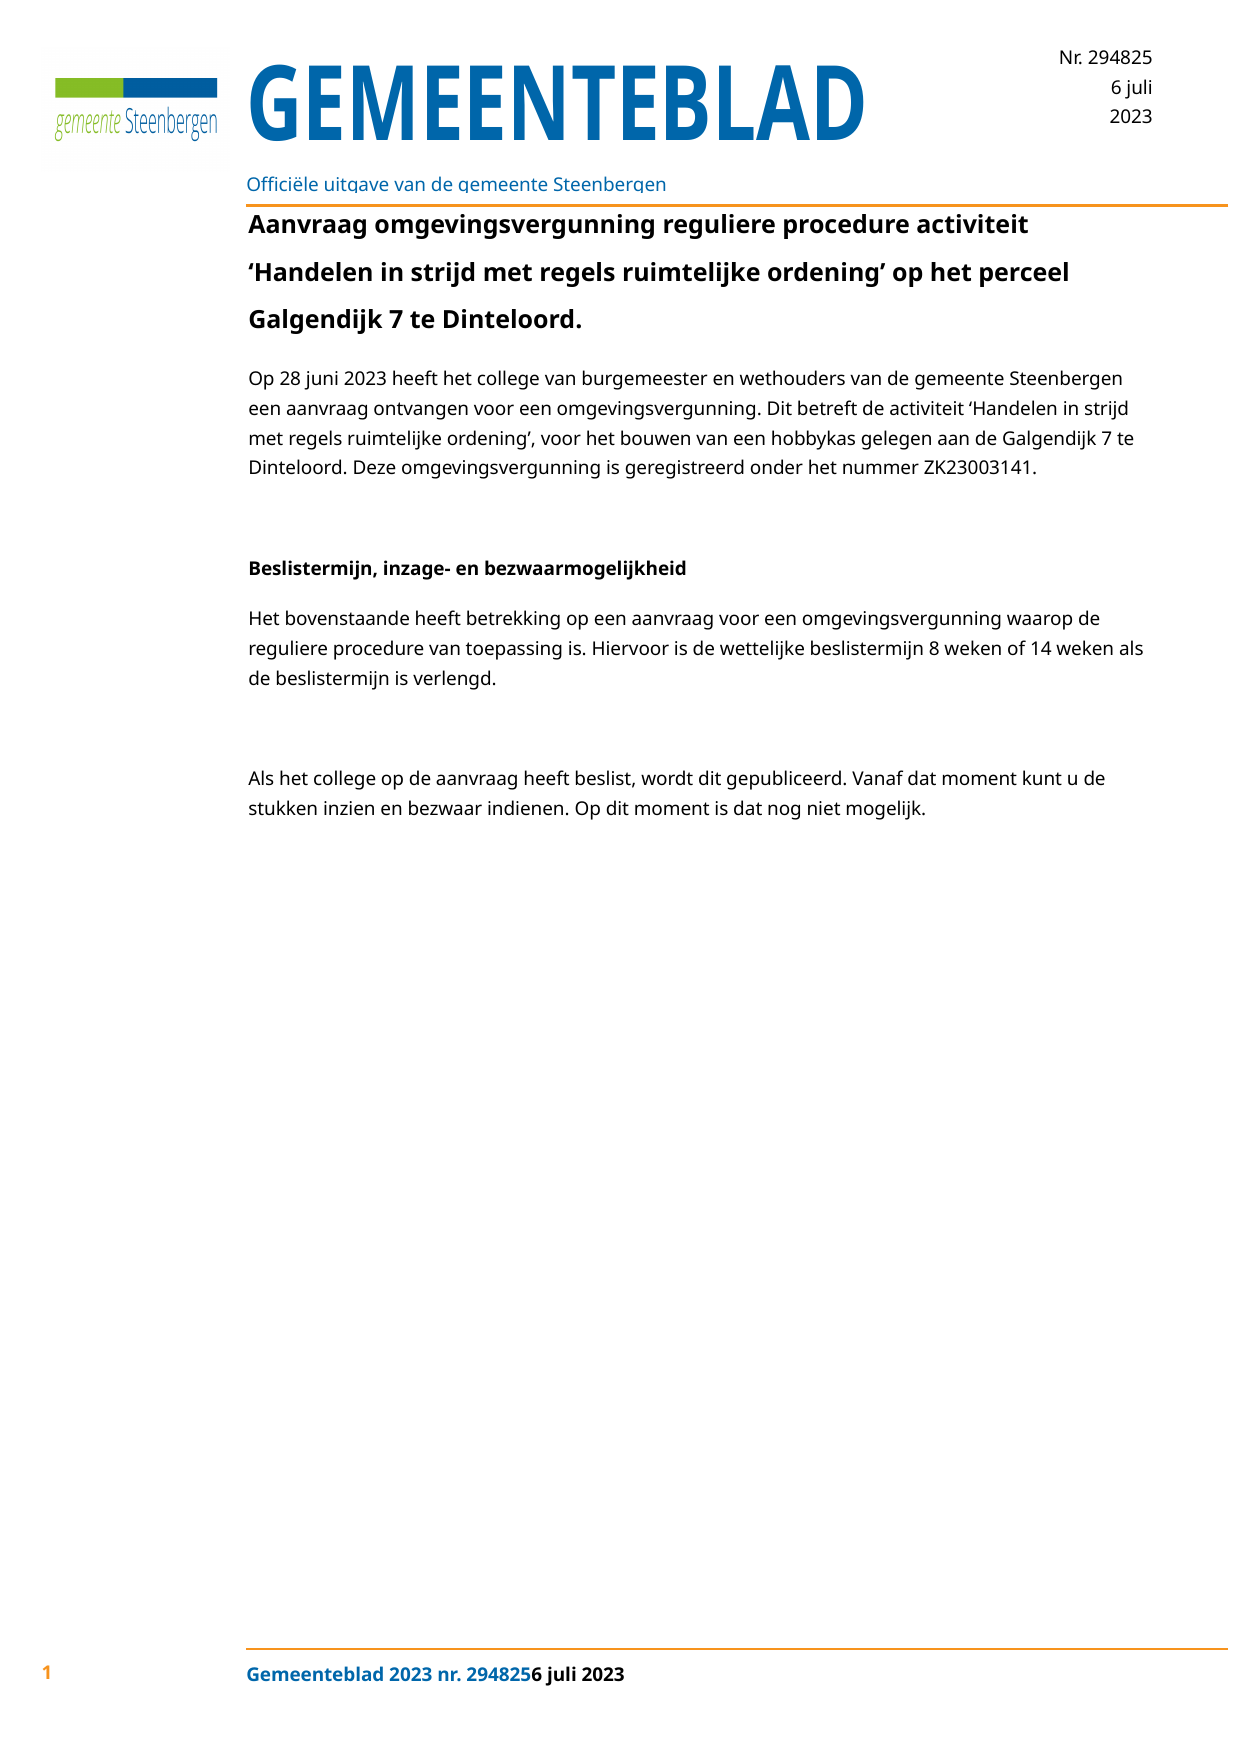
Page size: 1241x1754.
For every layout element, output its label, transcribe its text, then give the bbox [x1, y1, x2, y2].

text Aanvraag omgevingsvergunning reguliere procedure activiteit ‘Handelen in strijd met regels ruimtelijke ordening’ op het perceel Galgendijk 7 te Dinteloord. [248, 207, 1152, 336]
text Het bovenstaande heeft betrekking op een aanvraag voor een omgevingsvergunning waarop de reguliere procedure van toepassing is. Hiervoor is de wettelijke beslistermijn 8 weken of 14 weken als de beslistermijn is verlengd. [248, 606, 1152, 690]
text Op 28 juni 2023 heeft het college van burgemeester en wethouders van de gemeente Steenbergen een aanvraag ontvangen voor een omgevingsvergunning. Dit betreft de activiteit ‘Handelen in strijd met regels ruimtelijke ordening’, voor het bouwen van een hobbykas gelegen aan de Galgendijk 7 te Dinteloord. Deze omgevingsvergunning is geregistreerd onder het nummer ZK23003141. [248, 366, 1152, 480]
text Als het college op de aanvraag heeft beslist, wordt dit gepubliceerd. Vanaf dat moment kunt u de stukken inzien en bezwaar indienen. Op dit moment is dat nog niet mogelijk. [248, 766, 1152, 821]
picture [41, 47, 231, 172]
text Beslistermijn, inzage- en bezwaarmogelijkheid [248, 555, 1152, 581]
